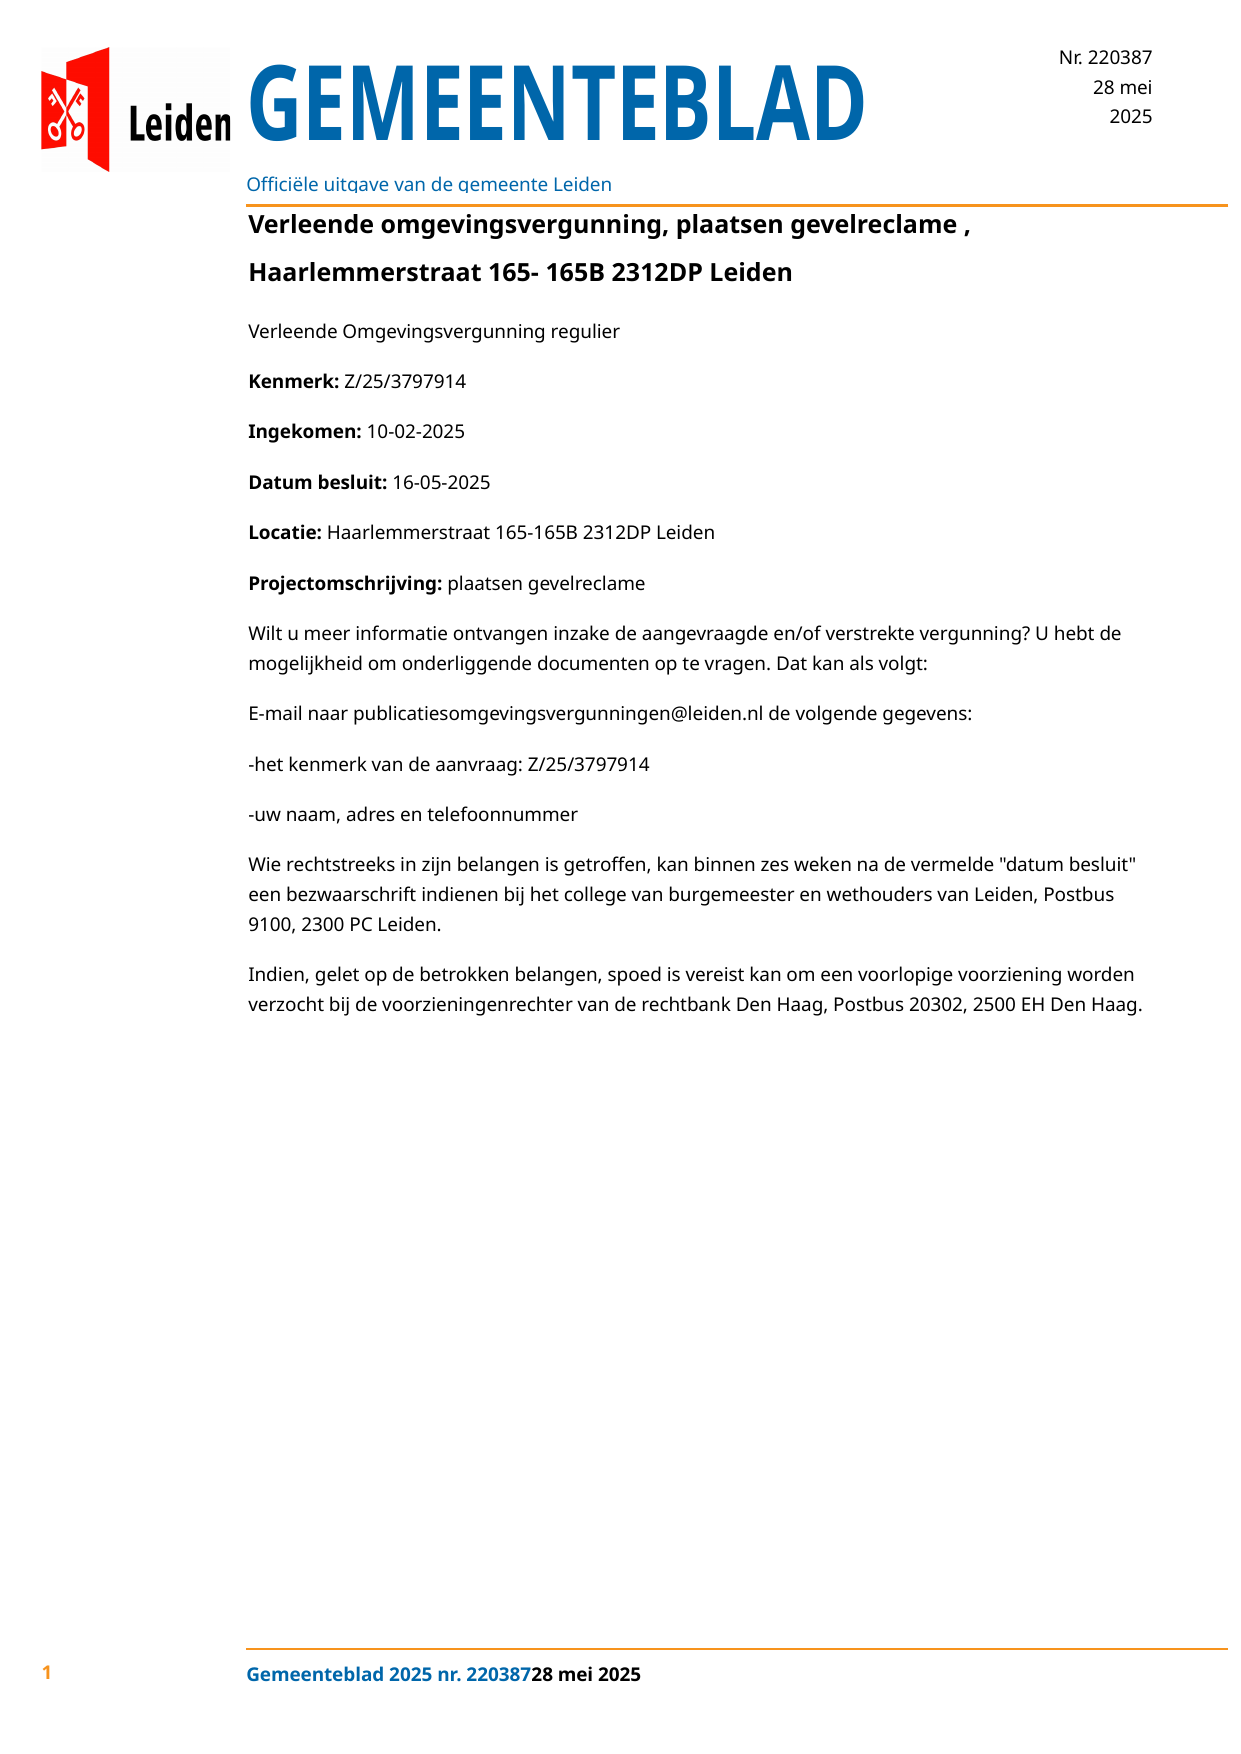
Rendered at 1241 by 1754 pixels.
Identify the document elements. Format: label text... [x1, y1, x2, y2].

text Verleende Omgevingsvergunning regulier [248, 318, 1152, 344]
text Projectomschrijving: plaatsen gevelreclame [248, 570, 1152, 596]
picture [41, 47, 231, 172]
text Locatie: Haarlemmerstraat 165-165B 2312DP Leiden [248, 519, 1152, 545]
text Datum besluit: 16-05-2025 [248, 469, 1152, 495]
text Wilt u meer informatie ontvangen inzake de aangevraagde en/of verstrekte vergunning? U hebt de mogelijkheid om onderliggende documenten op te vragen. Dat kan als volgt: [248, 620, 1152, 676]
text -het kenmerk van de aanvraag: Z/25/3797914 [248, 751, 1152, 777]
text Indien, gelet op de betrokken belangen, spoed is vereist kan om een voorlopige voorziening worden verzocht bij de voorzieningenrechter van de rechtbank Den Haag, Postbus 20302, 2500 EH Den Haag. [248, 961, 1152, 1017]
text Verleende omgevingsvergunning, plaatsen gevelreclame , Haarlemmerstraat 165- 165B 2312DP Leiden [248, 207, 1152, 288]
text Ingekomen: 10-02-2025 [248, 419, 1152, 444]
text Wie rechtstreeks in zijn belangen is getroffen, kan binnen zes weken na de vermelde "datum besluit" een bezwaarschrift indienen bij het college van burgemeester en wethouders van Leiden, Postbus 9100, 2300 PC Leiden. [248, 852, 1152, 937]
text Kenmerk: Z/25/3797914 [248, 368, 1152, 394]
text E-mail naar publicatiesomgevingsvergunningen@leiden.nl de volgende gegevens: [248, 700, 1152, 726]
text -uw naam, adres en telefoonnummer [248, 801, 1152, 827]
